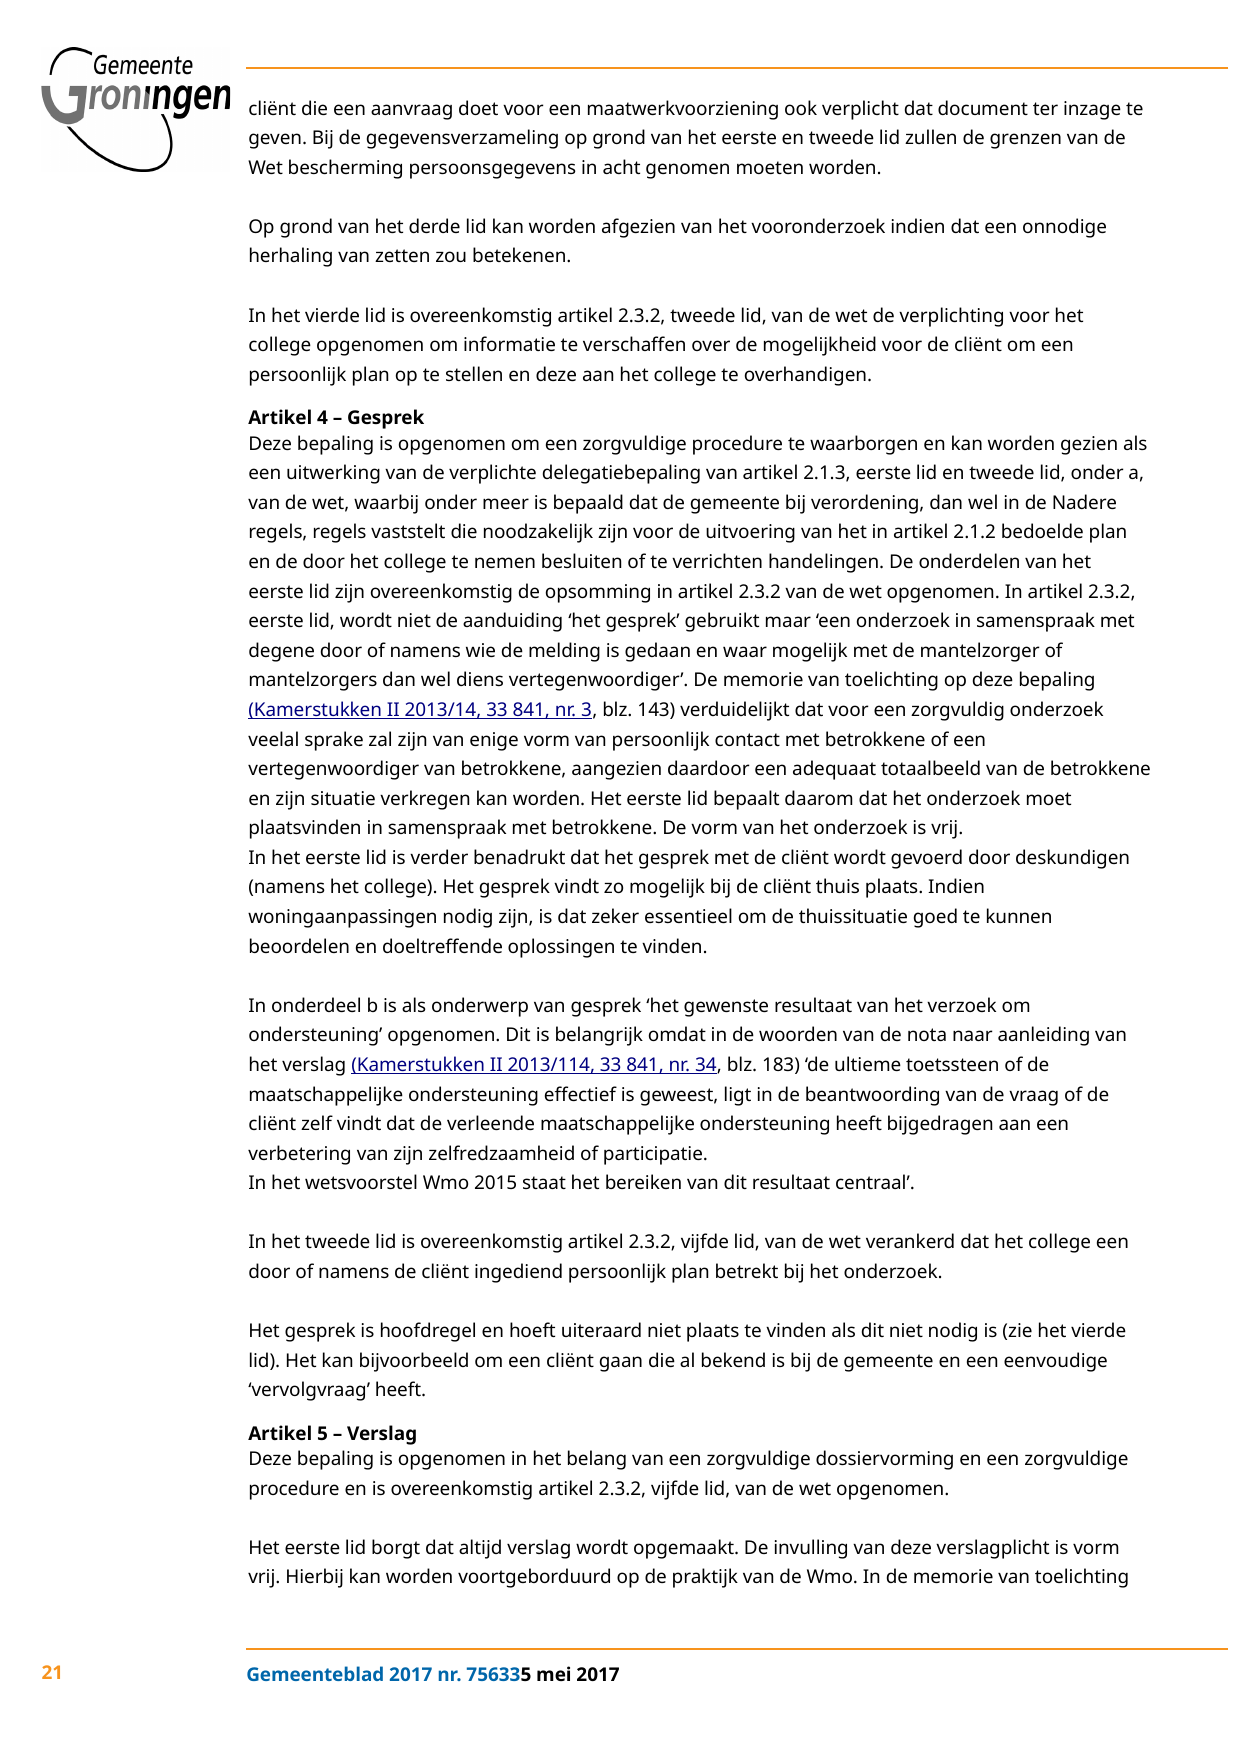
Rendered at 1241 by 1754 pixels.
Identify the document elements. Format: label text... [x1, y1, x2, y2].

text In onderdeel b is als onderwerp van gesprek ‘het gewenste resultaat van het verzoek om ondersteuning’ opgenomen. Dit is belangrijk omdat in de woorden van de nota naar aanleiding van het verslag (Kamerstukken II 2013/114, 33 841, nr. 34, blz. 183) ‘de ultieme toetssteen of de maatschappelijke ondersteuning effectief is geweest, ligt in de beantwoording van de vraag of de cliënt zelf vindt dat de verleende maatschappelijke ondersteuning heeft bijgedragen aan een verbetering van zijn zelfredzaamheid of participatie. [248, 992, 1152, 1166]
text Het eerste lid borgt dat altijd verslag wordt opgemaakt. De invulling van deze verslagplicht is vorm vrij. Hierbij kan worden voortgeborduurd op de praktijk van de Wmo. In de memorie van toelichting [248, 1534, 1152, 1589]
text In het wetsvoorstel Wmo 2015 staat het bereiken van dit resultaat centraal’. [248, 1169, 1152, 1195]
text Het gesprek is hoofdregel en hoeft uiteraard niet plaats te vinden als dit niet nodig is (zie het vierde lid). Het kan bijvoorbeeld om een cliënt gaan die al bekend is bij de gemeente en een eenvoudige ‘vervolgvraag’ heeft. [248, 1317, 1152, 1402]
picture [41, 47, 231, 172]
text Deze bepaling is opgenomen in het belang van een zorgvuldige dossiervorming en een zorgvuldige procedure en is overeenkomstig artikel 2.3.2, vijfde lid, van de wet opgenomen. [248, 1445, 1152, 1501]
text Artikel 4 – Gesprek [248, 404, 1152, 430]
text cliënt die een aanvraag doet voor een maatwerkvoorziening ook verplicht dat document ter inzage te geven. Bij de gegevensverzameling op grond van het eerste en tweede lid zullen de grenzen van de Wet bescherming persoonsgegevens in acht genomen moeten worden. [248, 95, 1152, 180]
text Artikel 5 – Verslag [248, 1420, 1152, 1445]
text Deze bepaling is opgenomen om een zorgvuldige procedure te waarborgen en kan worden gezien als een uitwerking van de verplichte delegatiebepaling van artikel 2.1.3, eerste lid en tweede lid, onder a, van de wet, waarbij onder meer is bepaald dat de gemeente bij verordening, dan wel in de Nadere regels, regels vaststelt die noodzakelijk zijn voor de uitvoering van het in artikel 2.1.2 bedoelde plan en de door het college te nemen besluiten of te verrichten handelingen. De onderdelen van het eerste lid zijn overeenkomstig de opsomming in artikel 2.3.2 van de wet opgenomen. In artikel 2.3.2, eerste lid, wordt niet de aanduiding ‘het gesprek’ gebruikt maar ‘een onderzoek in samenspraak met degene door of namens wie de melding is gedaan en waar mogelijk met de mantelzorger of mantelzorgers dan wel diens vertegenwoordiger’. De memorie van toelichting op deze bepaling (Kamerstukken II 2013/14, 33 841, nr. 3, blz. 143) verduidelijkt dat voor een zorgvuldig onderzoek veelal sprake zal zijn van enige vorm van persoonlijk contact met betrokkene of een vertegenwoordiger van betrokkene, aangezien daardoor een adequaat totaalbeeld van de betrokkene en zijn situatie verkregen kan worden. Het eerste lid bepaalt daarom dat het onderzoek moet plaatsvinden in samenspraak met betrokkene. De vorm van het onderzoek is vrij. [248, 430, 1152, 840]
text In het vierde lid is overeenkomstig artikel 2.3.2, tweede lid, van de wet de verplichting voor het college opgenomen om informatie te verschaffen over de mogelijkheid voor de cliënt om een persoonlijk plan op te stellen en deze aan het college te overhandigen. [248, 302, 1152, 387]
text In het tweede lid is overeenkomstig artikel 2.3.2, vijfde lid, van de wet verankerd dat het college een door of namens de cliënt ingediend persoonlijk plan betrekt bij het onderzoek. [248, 1229, 1152, 1284]
text Op grond van het derde lid kan worden afgezien van het vooronderzoek indien dat een onnodige herhaling van zetten zou betekenen. [248, 213, 1152, 268]
text In het eerste lid is verder benadrukt dat het gesprek met de cliënt wordt gevoerd door deskundigen (namens het college). Het gesprek vindt zo mogelijk bij de cliënt thuis plaats. Indien woningaanpassingen nodig zijn, is dat zeker essentieel om de thuissituatie goed te kunnen beoordelen en doeltreffende oplossingen te vinden. [248, 844, 1152, 958]
